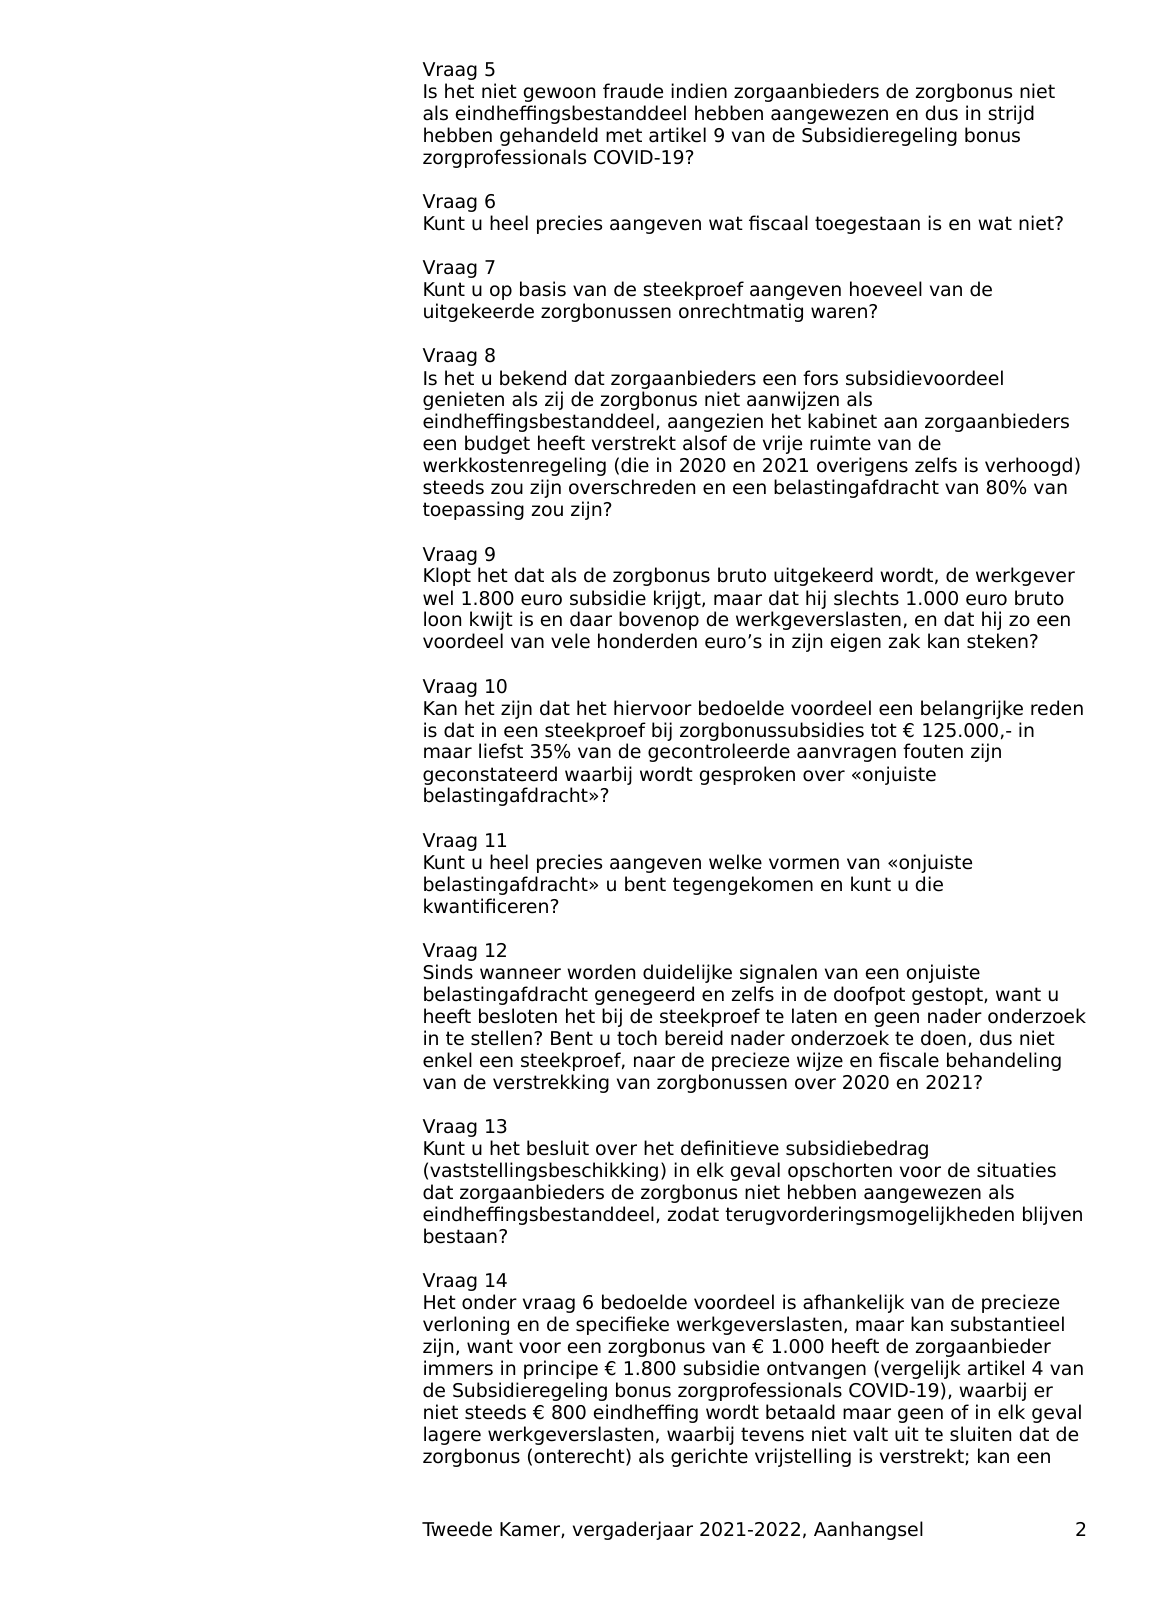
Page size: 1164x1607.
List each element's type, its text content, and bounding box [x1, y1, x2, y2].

text Vraag 11 [422, 829, 1087, 852]
text Kunt u heel precies aangeven wat fiscaal toegestaan is en wat niet? [422, 213, 1087, 235]
text Het onder vraag 6 bedoelde voordeel is afhankelijk van de precieze verloning en de specifieke werkgeverslasten, maar kan substantieel zijn, want voor een zorgbonus van € 1.000 heeft de zorgaanbieder immers in principe € 1.800 subsidie ontvangen (vergelijk artikel 4 van de Subsidieregeling bonus zorgprofessionals COVID-19), waarbij er niet steeds € 800 eindheffing wordt betaald maar geen of in elk geval lagere werkgeverslasten, waarbij tevens niet valt uit te sluiten dat de zorgbonus (onterecht) als gerichte vrijstelling is verstrekt; kan een [422, 1292, 1087, 1468]
text Vraag 14 [422, 1270, 1087, 1292]
text Kunt u heel precies aangeven welke vormen van «onjuiste belastingafdracht» u bent tegengekomen en kunt u die kwantificeren? [422, 852, 1087, 917]
text Kunt u op basis van de steekproef aangeven hoeveel van de uitgekeerde zorgbonussen onrechtmatig waren? [422, 279, 1087, 323]
text Is het niet gewoon fraude indien zorgaanbieders de zorgbonus niet als eindheffingsbestanddeel hebben aangewezen en dus in strijd hebben gehandeld met artikel 9 van de Subsidieregeling bonus zorgprofessionals COVID-19? [422, 81, 1087, 169]
text Vraag 12 [422, 940, 1087, 962]
text Is het u bekend dat zorgaanbieders een fors subsidievoordeel genieten als zij de zorgbonus niet aanwijzen als eindheffingsbestanddeel, aangezien het kabinet aan zorgaanbieders een budget heeft verstrekt alsof de vrije ruimte van de werkkostenregeling (die in 2020 en 2021 overigens zelfs is verhoogd) steeds zou zijn overschreden en een belastingafdracht van 80% van toepassing zou zijn? [422, 367, 1087, 521]
text Vraag 13 [422, 1116, 1087, 1138]
text Vraag 5 [422, 59, 1087, 81]
text Vraag 10 [422, 676, 1087, 697]
text Vraag 9 [422, 543, 1087, 565]
text Vraag 6 [422, 191, 1087, 213]
text Kunt u het besluit over het definitieve subsidiebedrag (vaststellingsbeschikking) in elk geval opschorten voor de situaties dat zorgaanbieders de zorgbonus niet hebben aangewezen als eindheffingsbestanddeel, zodat terugvorderingsmogelijkheden blijven bestaan? [422, 1138, 1087, 1248]
text Vraag 7 [422, 257, 1087, 279]
text Vraag 8 [422, 345, 1087, 367]
text Kan het zijn dat het hiervoor bedoelde voordeel een belangrijke reden is dat in een steekproef bij zorgbonussubsidies tot € 125.000,- in maar liefst 35% van de gecontroleerde aanvragen fouten zijn geconstateerd waarbij wordt gesproken over «onjuiste belastingafdracht»? [422, 697, 1087, 807]
text Sinds wanneer worden duidelijke signalen van een onjuiste belastingafdracht genegeerd en zelfs in de doofpot gestopt, want u heeft besloten het bij de steekproef te laten en geen nader onderzoek in te stellen? Bent u toch bereid nader onderzoek te doen, dus niet enkel een steekproef, naar de precieze wijze en fiscale behandeling van de verstrekking van zorgbonussen over 2020 en 2021? [422, 962, 1087, 1093]
text Klopt het dat als de zorgbonus bruto uitgekeerd wordt, de werkgever wel 1.800 euro subsidie krijgt, maar dat hij slechts 1.000 euro bruto loon kwijt is en daar bovenop de werkgeverslasten, en dat hij zo een voordeel van vele honderden euro’s in zijn eigen zak kan steken? [422, 565, 1087, 653]
